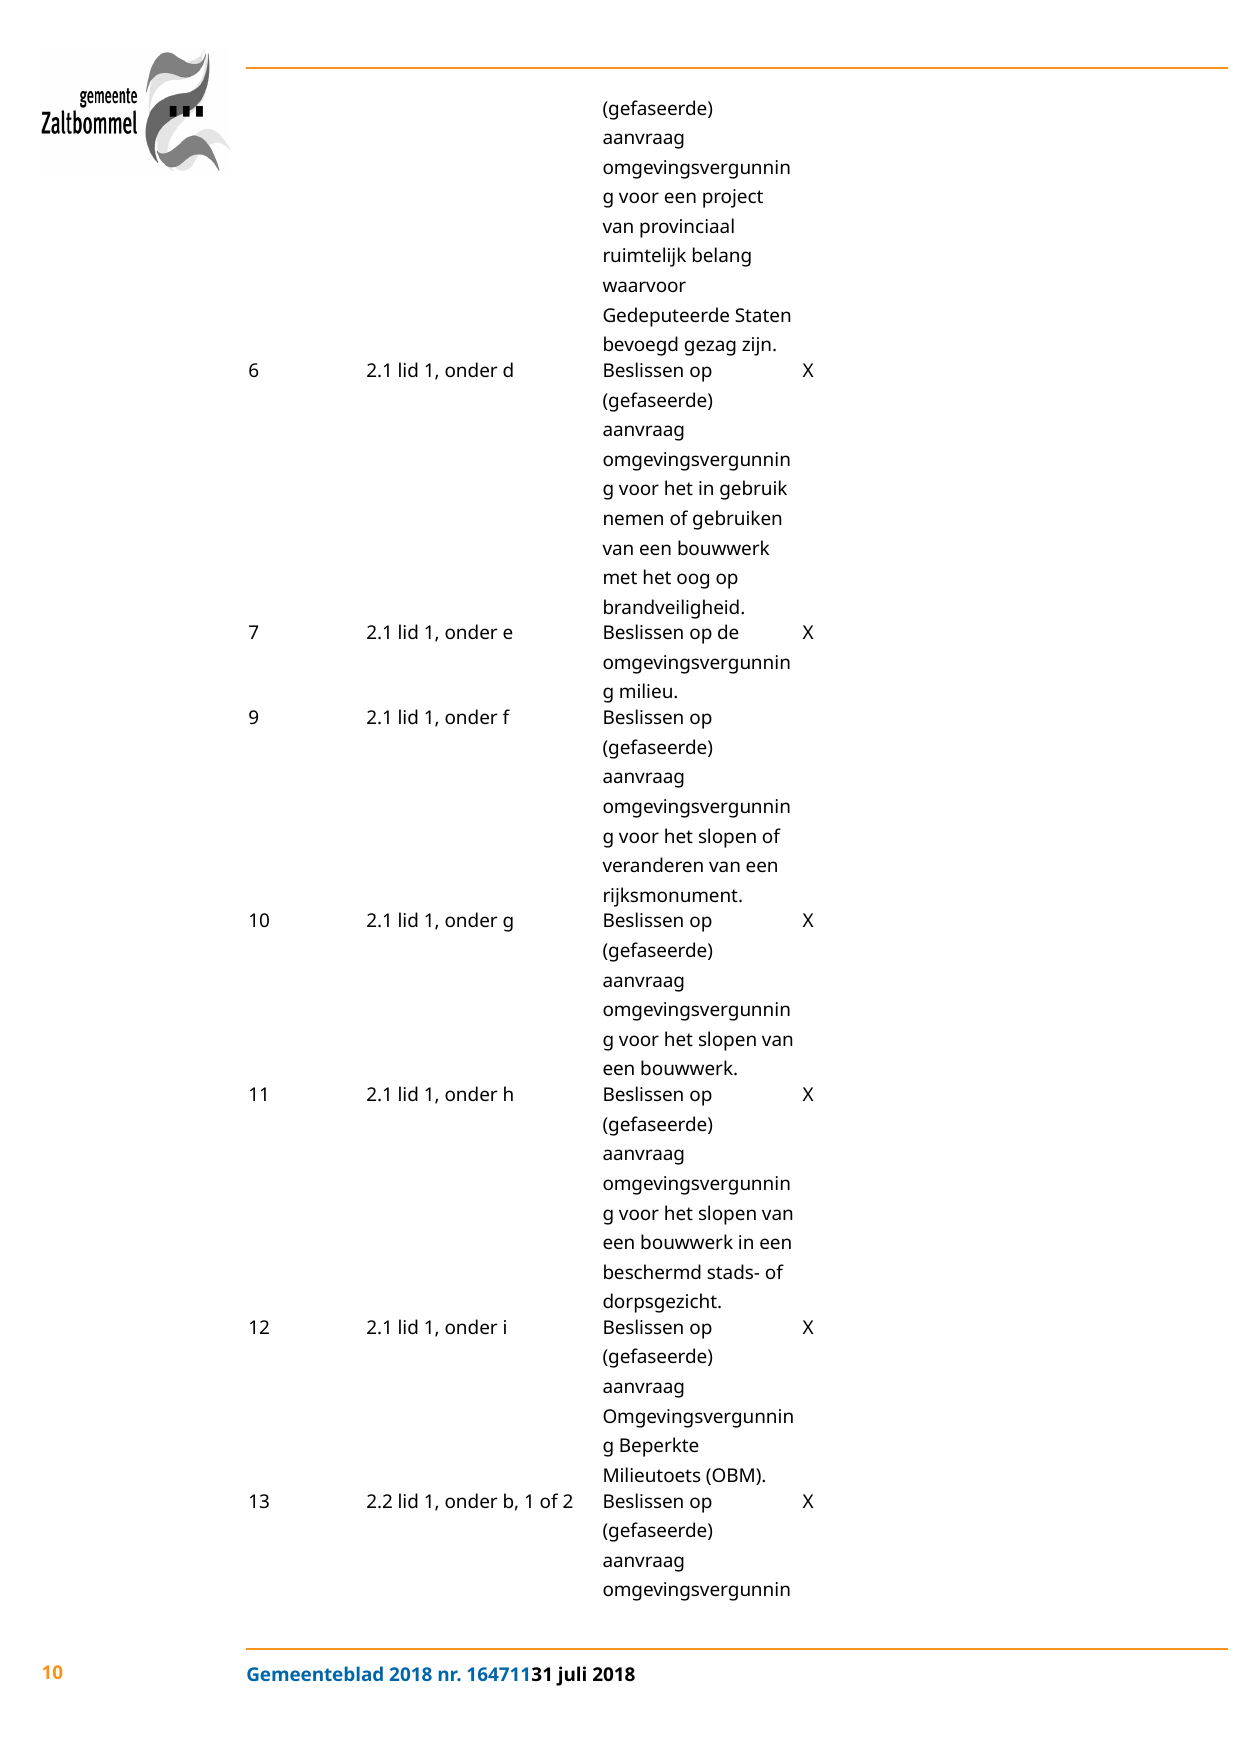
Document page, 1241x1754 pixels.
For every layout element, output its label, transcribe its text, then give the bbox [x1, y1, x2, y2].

table_cell X [797, 357, 915, 619]
table_cell 2.1 lid 1, onder d [366, 357, 602, 619]
table_cell 9 [248, 705, 366, 908]
table_cell [915, 908, 1033, 1081]
table_cell 2.1 lid 1, onder h [366, 1081, 602, 1314]
table_cell [248, 95, 366, 357]
table_cell [366, 95, 602, 357]
table_cell Beslissen op (gefaseerde) aanvraag omgevingsvergunnin [602, 1488, 797, 1602]
table_cell [915, 705, 1033, 908]
table_cell Beslissen op (gefaseerde) aanvraag omgevingsvergunning voor het slopen of veranderen van een rijksmonument. [602, 705, 797, 908]
table_cell Beslissen op de omgevingsvergunning milieu. [602, 620, 797, 704]
table_cell [1034, 1314, 1152, 1488]
table_cell Beslissen op (gefaseerde) aanvraag omgevingsvergunning voor het slopen van een bouwwerk. [602, 908, 797, 1081]
table_cell Beslissen op (gefaseerde) aanvraag Omgevingsvergunning Beperkte Milieutoets (OBM). [602, 1314, 797, 1488]
table_cell Beslissen op (gefaseerde) aanvraag omgevingsvergunning voor het slopen van een bouwwerk in een beschermd stads- of dorpsgezicht. [602, 1081, 797, 1314]
table_cell [915, 620, 1033, 704]
table_cell 6 [248, 357, 366, 619]
table_cell [1034, 705, 1152, 908]
table_cell [915, 95, 1033, 357]
table_cell (gefaseerde) aanvraag omgevingsvergunning voor een project van provinciaal ruimtelijk belang waarvoor Gedeputeerde Staten bevoegd gezag zijn. [602, 95, 797, 357]
table_cell 2.1 lid 1, onder i [366, 1314, 602, 1488]
table_cell [1034, 357, 1152, 619]
table_cell 11 [248, 1081, 366, 1314]
table_cell X [797, 620, 915, 704]
table_cell 7 [248, 620, 366, 704]
table_cell X [797, 1488, 915, 1602]
table_cell Beslissen op (gefaseerde) aanvraag omgevingsvergunning voor het in gebruik nemen of gebruiken van een bouwwerk met het oog op brandveiligheid. [602, 357, 797, 619]
table_cell 13 [248, 1488, 366, 1602]
table_cell [1034, 1488, 1152, 1602]
table_cell X [797, 1081, 915, 1314]
table_cell 2.2 lid 1, onder b, 1 of 2 [366, 1488, 602, 1602]
table_cell [915, 1488, 1033, 1602]
table_cell [797, 705, 915, 908]
table_cell [915, 1081, 1033, 1314]
table_cell [1034, 95, 1152, 357]
table_cell 2.1 lid 1, onder f [366, 705, 602, 908]
picture [41, 47, 231, 172]
table_cell X [797, 908, 915, 1081]
table_cell 2.1 lid 1, onder e [366, 620, 602, 704]
table_cell [797, 95, 915, 357]
table_cell 2.1 lid 1, onder g [366, 908, 602, 1081]
table_cell [1034, 620, 1152, 704]
table_cell [1034, 1081, 1152, 1314]
table_cell [1034, 908, 1152, 1081]
table_cell [915, 1314, 1033, 1488]
table_cell 12 [248, 1314, 366, 1488]
table_cell 10 [248, 908, 366, 1081]
table_cell [915, 357, 1033, 619]
table_cell X [797, 1314, 915, 1488]
